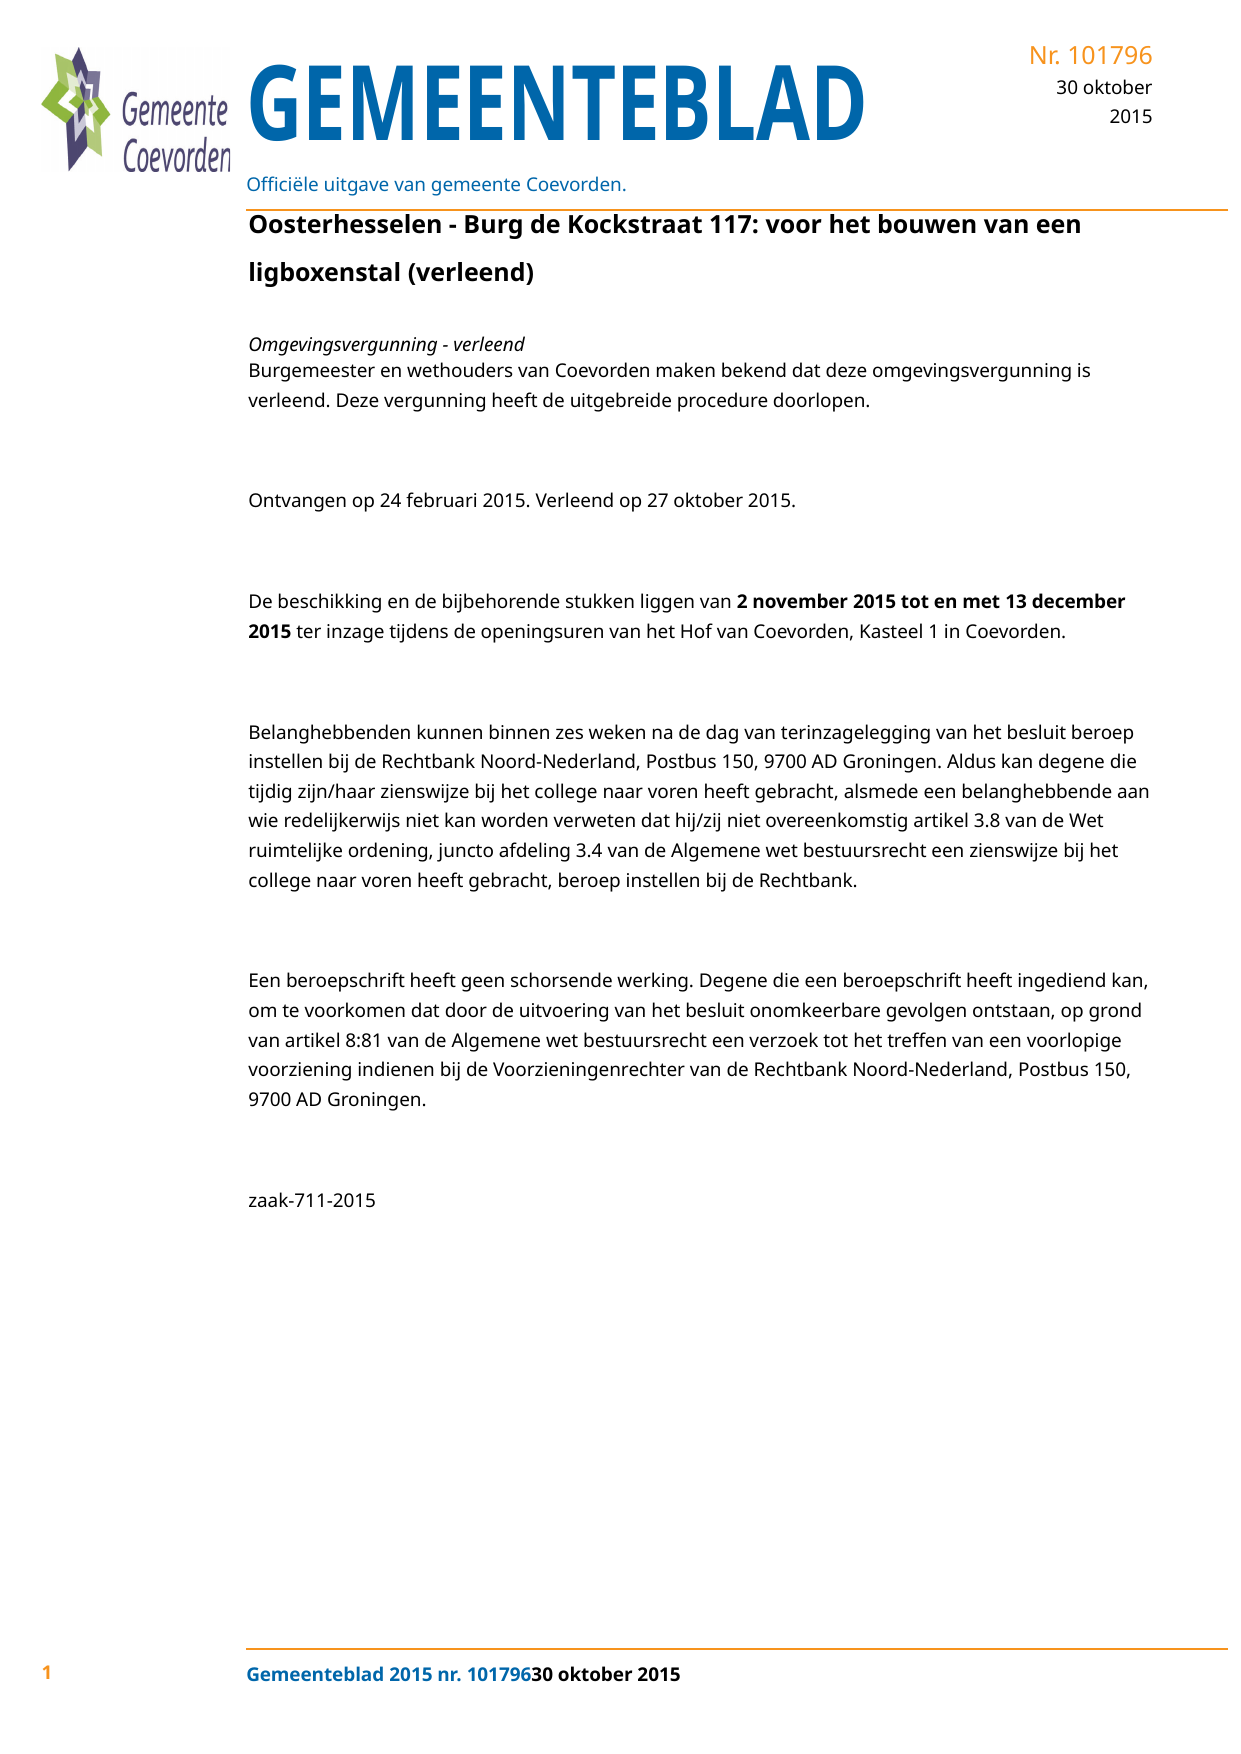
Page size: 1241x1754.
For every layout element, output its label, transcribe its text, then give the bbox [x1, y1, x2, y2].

text Een beroepschrift heeft geen schorsende werking. Degene die een beroepschrift heeft ingediend kan, om te voorkomen dat door de uitvoering van het besluit onomkeerbare gevolgen ontstaan, op grond van artikel 8:81 van de Algemene wet bestuursrecht een verzoek tot het treffen van een voorlopige voorziening indienen bij de Voorzieningenrechter van de Rechtbank Noord-Nederland, Postbus 150, 9700 AD Groningen. [248, 968, 1152, 1112]
text Omgevingsvergunning - verleend [248, 331, 1152, 357]
text De beschikking en de bijbehorende stukken liggen van 2 november 2015 tot en met 13 december 2015 ter inzage tijdens de openingsuren van het Hof van Coevorden, Kasteel 1 in Coevorden. [248, 588, 1152, 644]
text Ontvangen op 24 februari 2015. Verleend op 27 oktober 2015. [248, 488, 1152, 513]
picture [41, 47, 231, 172]
text Belanghebbenden kunnen binnen zes weken na de dag van terinzagelegging van het besluit beroep instellen bij de Rechtbank Noord-Nederland, Postbus 150, 9700 AD Groningen. Aldus kan degene die tijdig zijn/haar zienswijze bij het college naar voren heeft gebracht, alsmede een belanghebbende aan wie redelijkerwijs niet kan worden verweten dat hij/zij niet overeenkomstig artikel 3.8 van de Wet ruimtelijke ordening, juncto afdeling 3.4 van de Algemene wet bestuursrecht een zienswijze bij het college naar voren heeft gebracht, beroep instellen bij de Rechtbank. [248, 719, 1152, 892]
text Oosterhesselen - Burg de Kockstraat 117: voor het bouwen van een ligboxenstal (verleend) [248, 211, 1152, 288]
text zaak-711-2015 [248, 1187, 1152, 1212]
text Burgemeester en wethouders van Coevorden maken bekend dat deze omgevingsvergunning is verleend. Deze vergunning heeft de uitgebreide procedure doorlopen. [248, 357, 1152, 412]
